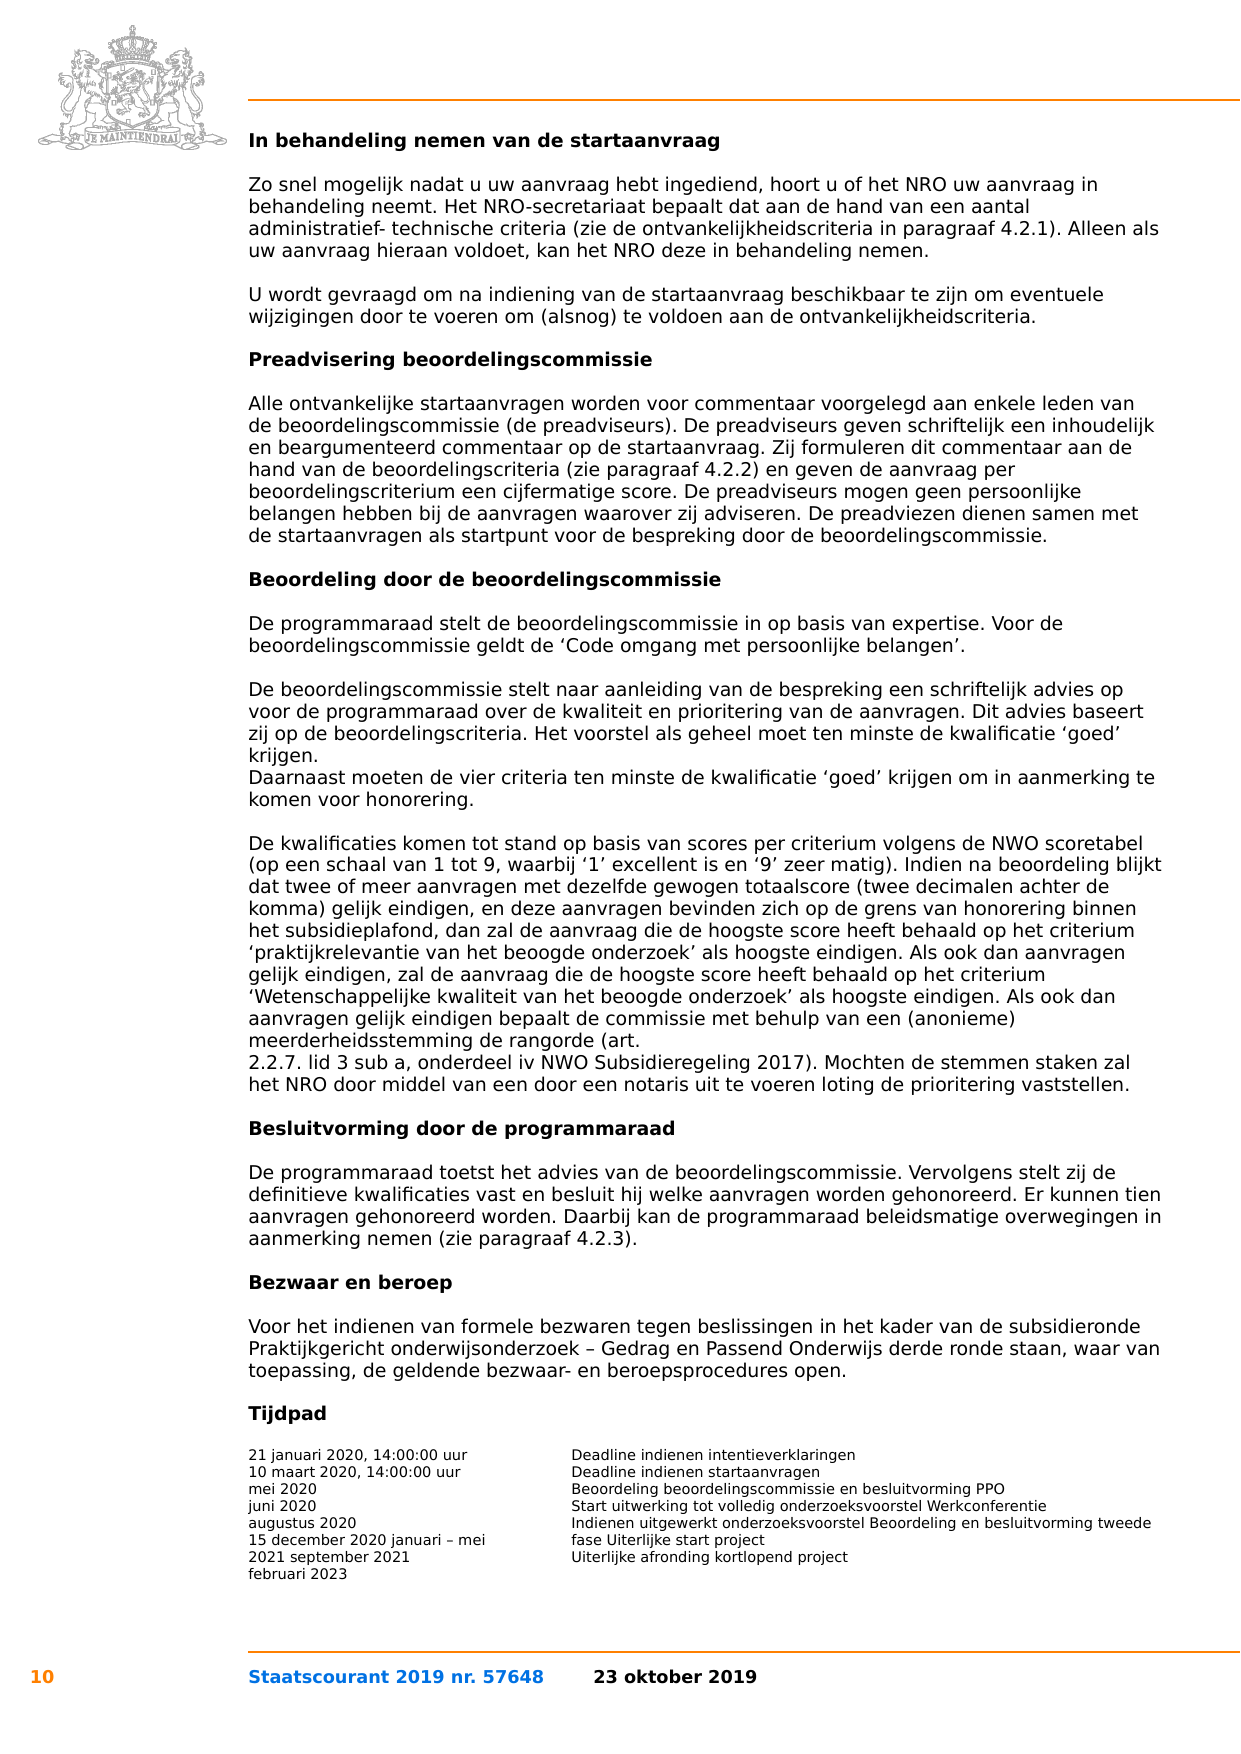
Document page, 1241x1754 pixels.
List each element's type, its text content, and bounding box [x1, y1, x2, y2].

subtitle Preadvisering beoordelingscommissie [248, 349, 1163, 371]
subtitle Tijdpad [248, 1403, 1163, 1425]
text U wordt gevraagd om na indiening van de startaanvraag beschikbaar te zijn om eventuele wijzigingen door te voeren om (alsnog) te voldoen aan de ontvankelijkheidscriteria. [248, 283, 1163, 327]
text De kwalificaties komen tot stand op basis van scores per criterium volgens de NWO scoretabel (op een schaal van 1 tot 9, waarbij ‘1’ excellent is en ‘9’ zeer matig). Indien na beoordeling blijkt dat twee of meer aanvragen met dezelfde gewogen totaalscore (twee decimalen achter de komma) gelijk eindigen, en deze aanvragen bevinden zich op de grens van honorering binnen het subsidieplafond, dan zal de aanvraag die de hoogste score heeft behaald op het criterium ‘praktijkrelevantie van het beoogde onderzoek’ als hoogste eindigen. Als ook dan aanvragen gelijk eindigen, zal de aanvraag die de hoogste score heeft behaald op het criterium ‘Wetenschappelijke kwaliteit van het beoogde onderzoek’ als hoogste eindigen. Als ook dan aanvragen gelijk eindigen bepaalt de commissie met behulp van een (anonieme) meerderheidsstemming de rangorde (art. [248, 832, 1163, 1052]
subtitle In behandeling nemen van de startaanvraag [248, 130, 1163, 152]
text 2.2.7. lid 3 sub a, onderdeel iv NWO Subsidieregeling 2017). Mochten de stemmen staken zal het NRO door middel van een door een notaris uit te voeren loting de prioritering vaststellen. [248, 1052, 1163, 1096]
text De beoordelingscommissie stelt naar aanleiding van de bespreking een schriftelijk advies op voor de programmaraad over de kwaliteit en prioritering van de aanvragen. Dit advies baseert zij op de beoordelingscriteria. Het voorstel als geheel moet ten minste de kwalificatie ‘goed’ krijgen. [248, 679, 1163, 767]
subtitle Beoordeling door de beoordelingscommissie [248, 569, 1163, 591]
table_cell juni 2020 augustus 2020 15 december 2020 januari – mei 2021 september 2021 februari 2023 [248, 1498, 565, 1583]
text Alle ontvankelijke startaanvragen worden voor commentaar voorgelegd aan enkele leden van de beoordelingscommissie (de preadviseurs). De preadviseurs geven schriftelijk een inhoudelijk en beargumenteerd commentaar op de startaanvraag. Zij formuleren dit commentaar aan de hand van de beoordelingscriteria (zie paragraaf 4.2.2) en geven de aanvraag per beoordelingscriterium een cijfermatige score. De preadviseurs mogen geen persoonlijke belangen hebben bij de aanvragen waarover zij adviseren. De preadviezen dienen samen met de startaanvragen als startpunt voor de bespreking door de beoordelingscommissie. [248, 393, 1163, 547]
subtitle Bezwaar en beroep [248, 1272, 1163, 1294]
table_cell 10 maart 2020, 14:00:00 uur [248, 1464, 565, 1481]
table_cell Beoordeling beoordelingscommissie en besluitvorming PPO [565, 1481, 1163, 1498]
text Voor het indienen van formele bezwaren tegen beslissingen in het kader van de subsidieronde Praktijkgericht onderwijsonderzoek – Gedrag en Passend Onderwijs derde ronde staan, waar van toepassing, de geldende bezwaar- en beroepsprocedures open. [248, 1316, 1163, 1381]
table_header Deadline indienen intentieverklaringen [565, 1447, 1163, 1464]
table_header 21 januari 2020, 14:00:00 uur [248, 1447, 565, 1464]
table_cell mei 2020 [248, 1481, 565, 1498]
table_cell Start uitwerking tot volledig onderzoeksvoorstel Werkconferentie Indienen uitgewerkt onderzoeksvoorstel Beoordeling en besluitvorming tweede fase Uiterlijke start project Uiterlijke afronding kortlopend project [565, 1498, 1163, 1583]
table_cell Deadline indienen startaanvragen [565, 1464, 1163, 1481]
text De programmaraad toetst het advies van de beoordelingscommissie. Vervolgens stelt zij de definitieve kwalificaties vast en besluit hij welke aanvragen worden gehonoreerd. Er kunnen tien aanvragen gehonoreerd worden. Daarbij kan de programmaraad beleidsmatige overwegingen in aanmerking nemen (zie paragraaf 4.2.3). [248, 1162, 1163, 1250]
picture [38, 25, 227, 150]
text De programmaraad stelt de beoordelingscommissie in op basis van expertise. Voor de beoordelingscommissie geldt de ‘Code omgang met persoonlijke belangen’. [248, 613, 1163, 657]
subtitle Besluitvorming door de programmaraad [248, 1118, 1163, 1140]
text Zo snel mogelijk nadat u uw aanvraag hebt ingediend, hoort u of het NRO uw aanvraag in behandeling neemt. Het NRO-secretariaat bepaalt dat aan de hand van een aantal administratief- technische criteria (zie de ontvankelijkheidscriteria in paragraaf 4.2.1). Alleen als uw aanvraag hieraan voldoet, kan het NRO deze in behandeling nemen. [248, 174, 1163, 262]
text Daarnaast moeten de vier criteria ten minste de kwalificatie ‘goed’ krijgen om in aanmerking te komen voor honorering. [248, 767, 1163, 811]
